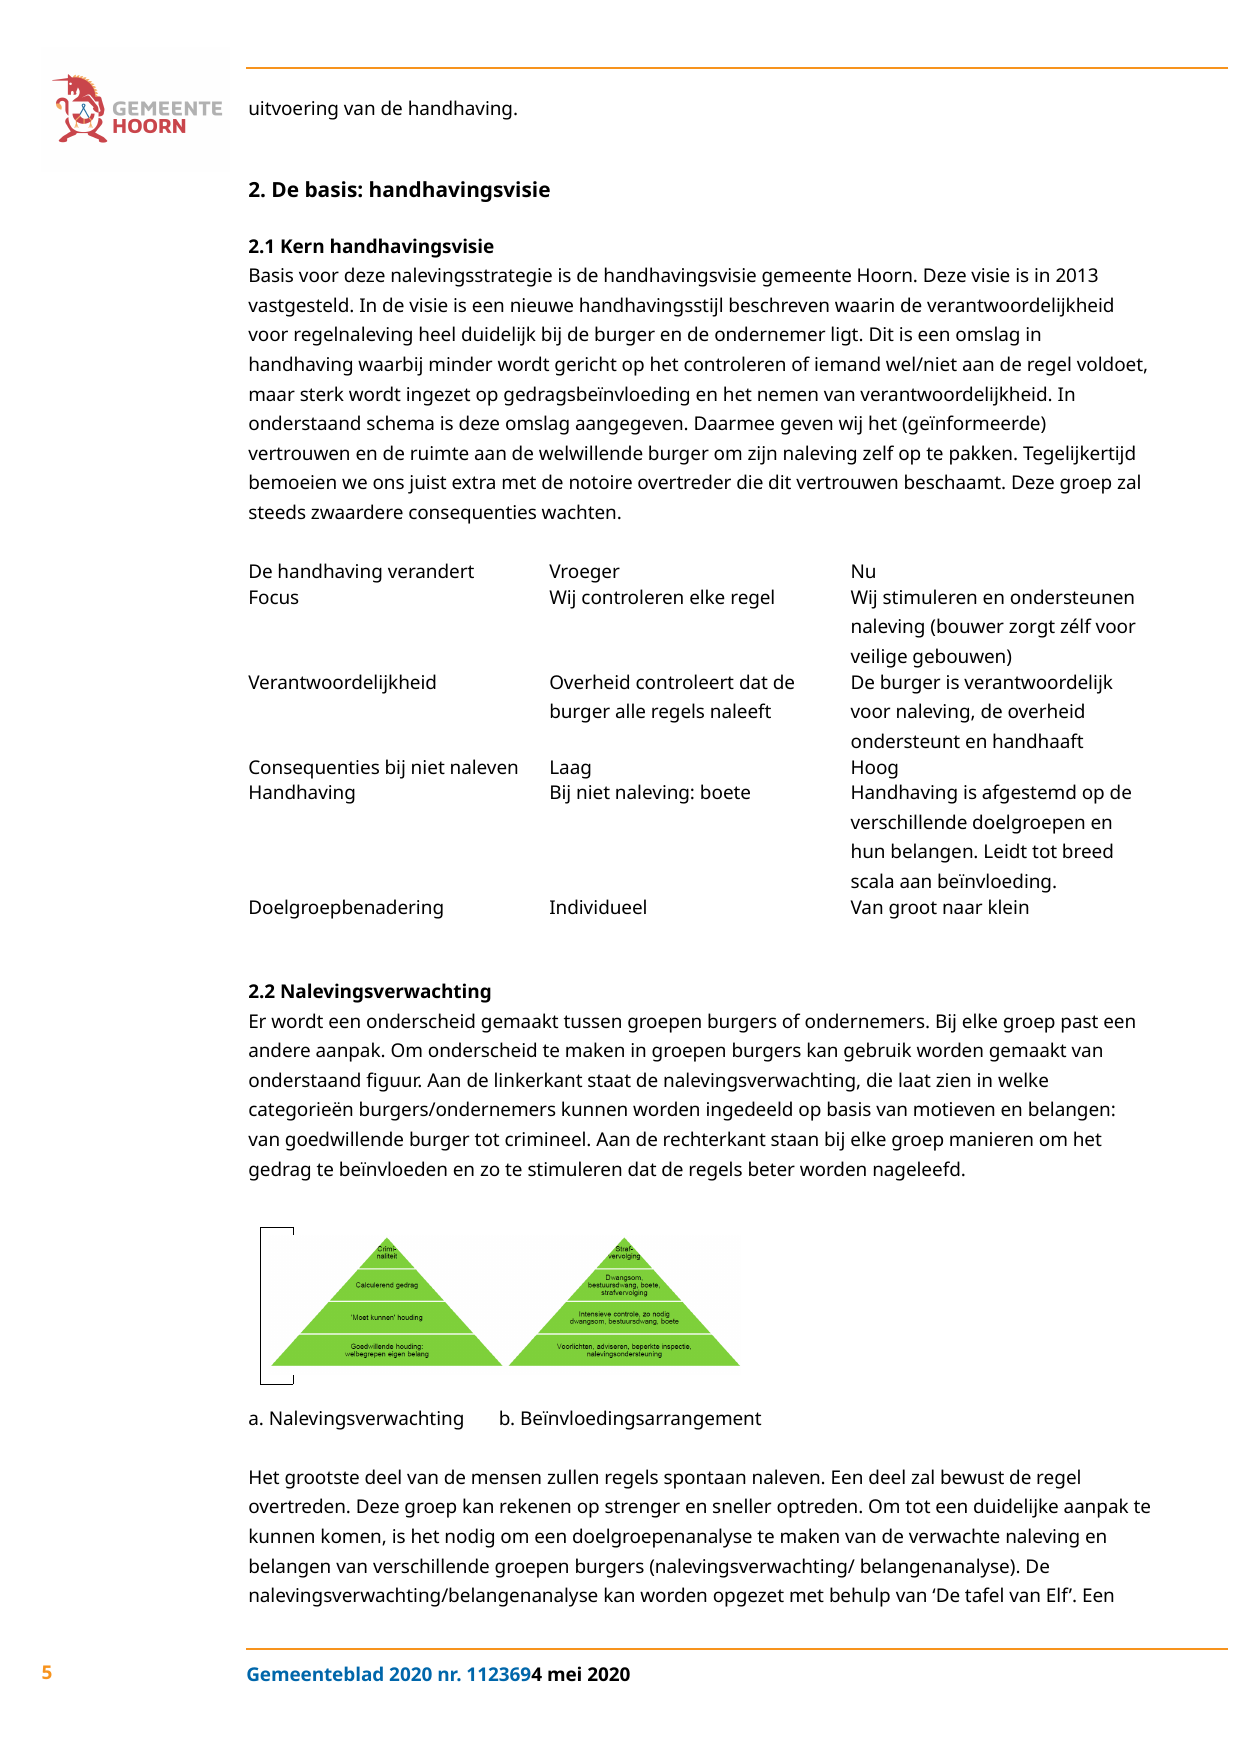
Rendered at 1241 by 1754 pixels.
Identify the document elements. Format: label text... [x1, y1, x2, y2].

text Er wordt een onderscheid gemaakt tussen groepen burgers of ondernemers. Bij elke groep past een andere aanpak. Om onderscheid te maken in groepen burgers kan gebruik worden gemaakt van onderstaand figuur. Aan de linkerkant staat de nalevingsverwachting, die laat zien in welke categorieën burgers/ondernemers kunnen worden ingedeeld op basis van motieven en belangen: van goedwillende burger tot crimineel. Aan de rechterkant staan bij elke groep manieren om het gedrag te beïnvloeden en zo te stimuleren dat de regels beter worden nageleefd. [248, 1008, 1152, 1182]
text a. Nalevingsverwachting b. Beïnvloedingsarrangement [248, 1405, 1152, 1431]
table_cell Bij niet naleving: boete [549, 780, 850, 894]
text 2.1 Kern handhavingsvisie [248, 233, 1152, 258]
table_cell Individueel [549, 894, 850, 920]
table_cell Doelgroepbenadering [248, 894, 549, 920]
table_cell Handhaving is afgestemd op de verschillende doelgroepen en hun belangen. Leidt tot breed scala aan beïnvloeding. [850, 780, 1152, 894]
table_cell [549, 920, 850, 946]
table_cell Laag [549, 754, 850, 779]
text uitvoering van de handhaving. [248, 95, 1152, 121]
table_header Vroeger [549, 558, 850, 584]
picture [41, 47, 231, 172]
table_cell Consequenties bij niet naleven [248, 754, 549, 779]
text 2.2 Nalevingsverwachting [248, 978, 1152, 1004]
table_cell Wij stimuleren en ondersteunen naleving (bouwer zorgt zélf voor veilige gebouwen) [850, 584, 1152, 669]
text 2. De basis: handhavingsvisie [248, 175, 1152, 203]
table_cell Overheid controleert dat de burger alle regels naleeft [549, 669, 850, 754]
table_cell [248, 920, 549, 946]
table_cell Hoog [850, 754, 1152, 779]
text Basis voor deze nalevingsstrategie is de handhavingsvisie gemeente Hoorn. Deze visie is in 2013 vastgesteld. In de visie is een nieuwe handhavingsstijl beschreven waarin de verantwoordelijkheid voor regelnaleving heel duidelijk bij de burger en de ondernemer ligt. Dit is een omslag in handhaving waarbij minder wordt gericht op het controleren of iemand wel/niet aan de regel voldoet, maar sterk wordt ingezet op gedragsbeïnvloeding en het nemen van verantwoordelijkheid. In onderstaand schema is deze omslag aangegeven. Daarmee geven wij het (geïnformeerde) vertrouwen en de ruimte aan de welwillende burger om zijn naleving zelf op te pakken. Tegelijkertijd bemoeien we ons juist extra met de notoire overtreder die dit vertrouwen beschaamt. Deze groep zal steeds zwaardere consequenties wachten. [248, 262, 1152, 525]
table_cell Handhaving [248, 780, 549, 894]
table_header Nu [850, 558, 1152, 584]
table_cell Van groot naar klein [850, 894, 1152, 920]
table_cell Focus [248, 584, 549, 669]
table_cell Verantwoordelijkheid [248, 669, 549, 754]
text Het grootste deel van de mensen zullen regels spontaan naleven. Een deel zal bewust de regel overtreden. Deze groep kan rekenen op strenger en sneller optreden. Om tot een duidelijke aanpak te kunnen komen, is het nodig om een doelgroepenanalyse te maken van de verwachte naleving en belangen van verschillende groepen burgers (nalevingsverwachting/ belangenanalyse). De nalevingsverwachting/belangenanalyse kan worden opgezet met behulp van ‘De tafel van Elf’. Een [248, 1464, 1152, 1608]
table_cell Wij controleren elke regel [549, 584, 850, 669]
table_header De handhaving verandert [248, 558, 549, 584]
picture [268, 1235, 742, 1375]
table_cell [850, 920, 1152, 946]
table_cell De burger is verantwoordelijk voor naleving, de overheid ondersteunt en handhaaft [850, 669, 1152, 754]
